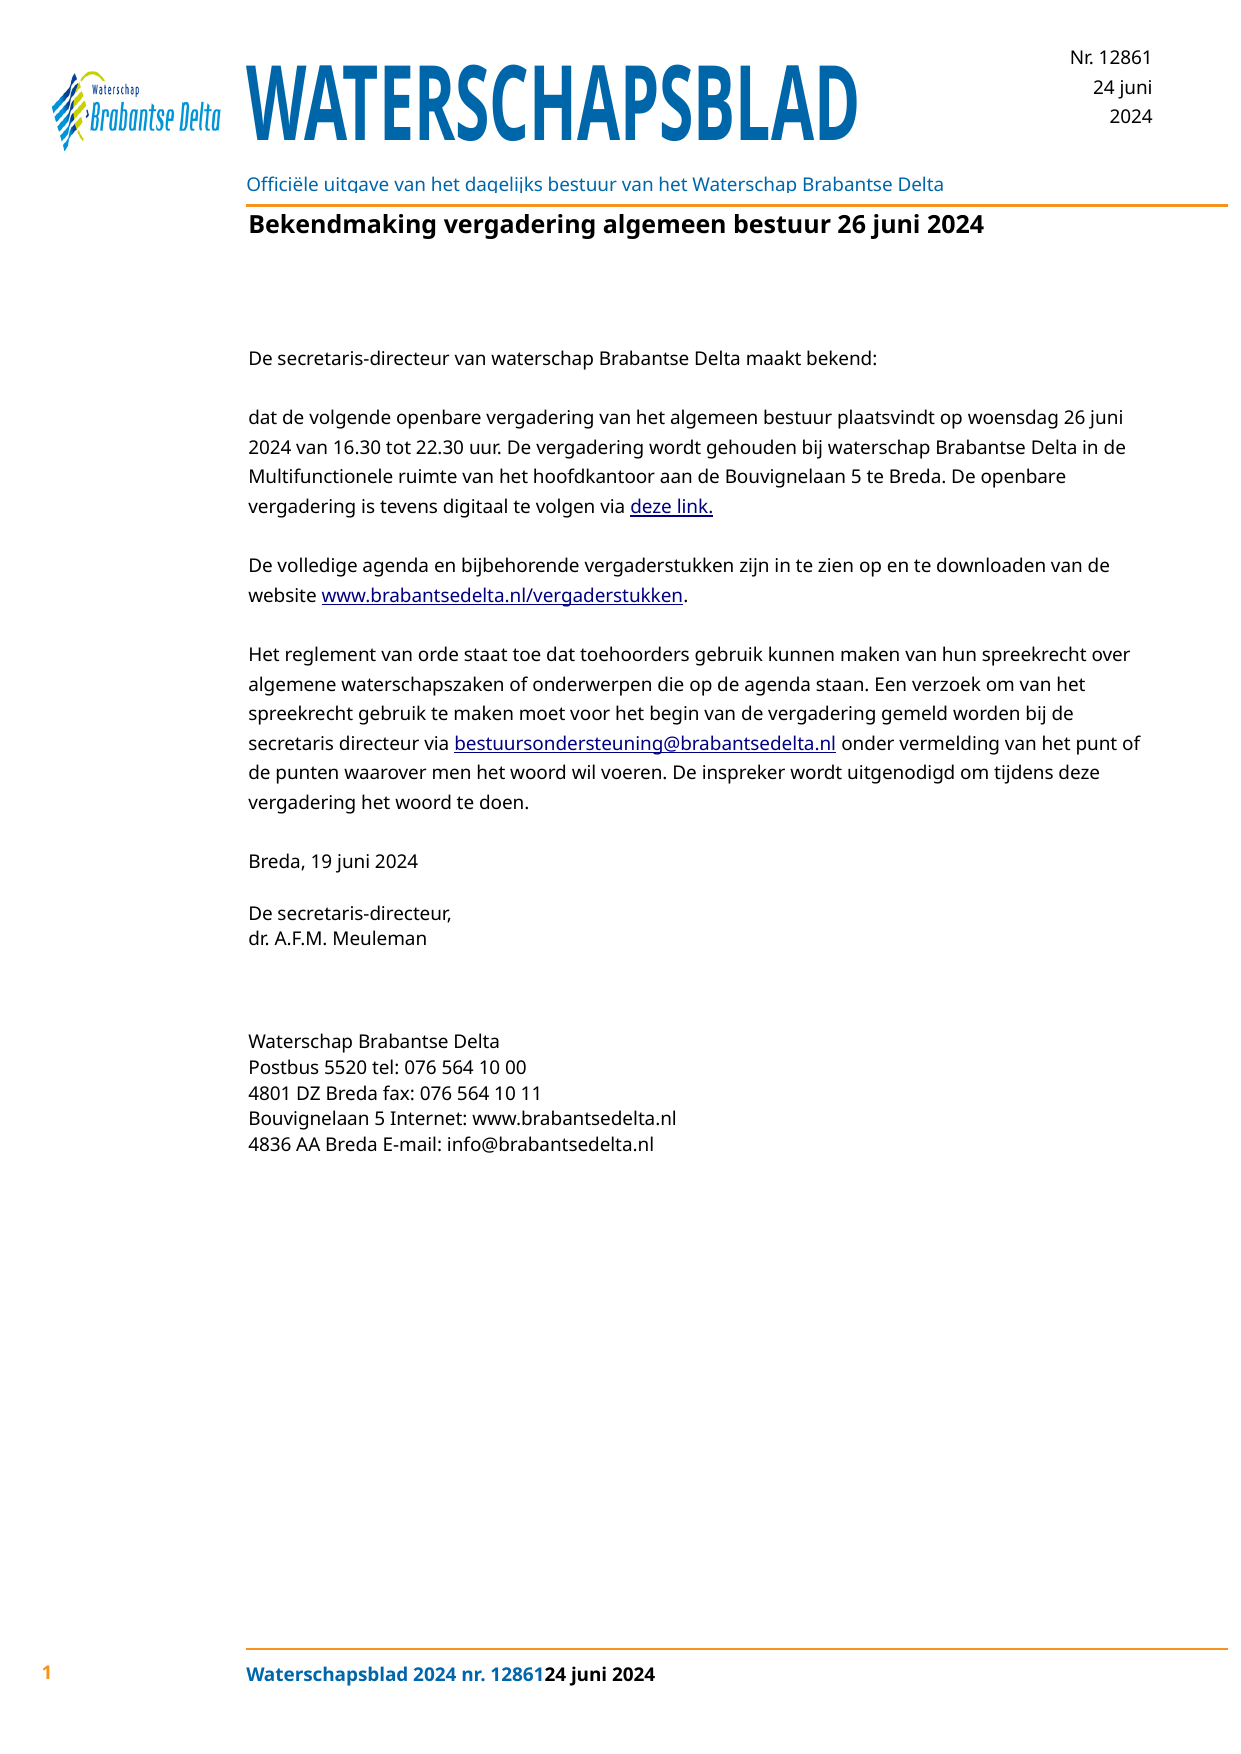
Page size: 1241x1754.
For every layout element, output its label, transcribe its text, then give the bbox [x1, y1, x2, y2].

text 4836 AA Breda E-mail: info@brabantsedelta.nl [248, 1131, 1152, 1157]
text De secretaris-directeur van waterschap Brabantse Delta maakt bekend: [248, 345, 1152, 371]
text De volledige agenda en bijbehorende vergaderstukken zijn in te zien op en te downloaden van de website www.brabantsedelta.nl/vergaderstukken. [248, 552, 1152, 608]
text Waterschap Brabantse Delta [248, 1028, 1152, 1054]
text dr. A.F.M. Meuleman [248, 925, 1152, 951]
text Bekendmaking vergadering algemeen bestuur 26 juni 2024 [248, 207, 1152, 241]
text 4801 DZ Breda fax: 076 564 10 11 [248, 1080, 1152, 1106]
text Postbus 5520 tel: 076 564 10 00 [248, 1054, 1152, 1080]
text dat de volgende openbare vergadering van het algemeen bestuur plaatsvindt op woensdag 26 juni 2024 van 16.30 tot 22.30 uur. De vergadering wordt gehouden bij waterschap Brabantse Delta in de Multifunctionele ruimte van het hoofdkantoor aan de Bouvignelaan 5 te Breda. De openbare vergadering is tevens digitaal te volgen via deze link. [248, 404, 1152, 519]
text Bouvignelaan 5 Internet: www.brabantsedelta.nl [248, 1106, 1152, 1131]
text De secretaris-directeur, [248, 900, 1152, 925]
picture [41, 47, 231, 172]
text Het reglement van orde staat toe dat toehoorders gebruik kunnen maken van hun spreekrecht over algemene waterschapszaken of onderwerpen die op de agenda staan. Een verzoek om van het spreekrecht gebruik te maken moet voor het begin van de vergadering gemeld worden bij de secretaris directeur via bestuursondersteuning@brabantsedelta.nl onder vermelding van het punt of de punten waarover men het woord wil voeren. De inspreker wordt uitgenodigd om tijdens deze vergadering het woord te doen. [248, 641, 1152, 815]
text Breda, 19 juni 2024 [248, 848, 1152, 874]
